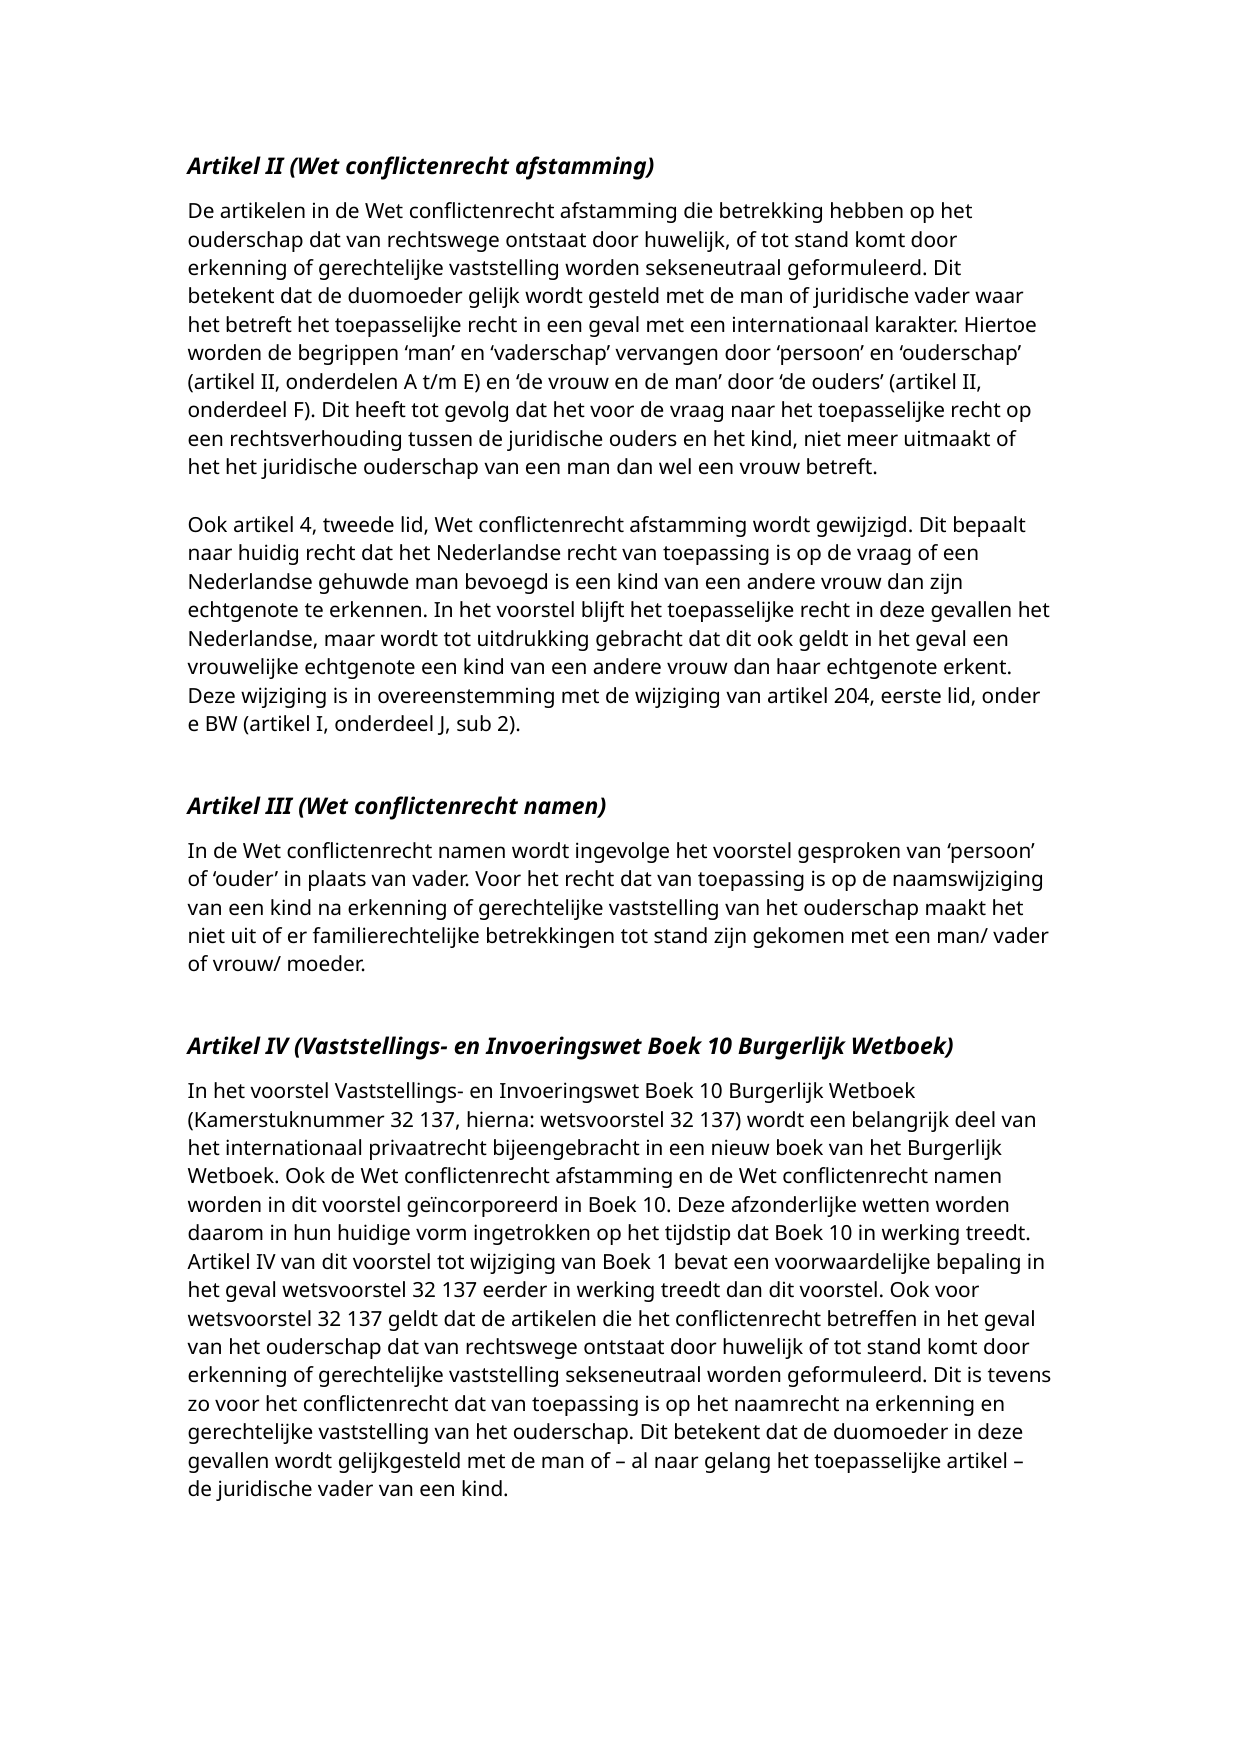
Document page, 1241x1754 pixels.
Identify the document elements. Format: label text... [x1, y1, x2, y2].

subtitle Artikel II (Wet conflictenrecht afstamming) [187, 150, 1053, 181]
text In het voorstel Vaststellings- en Invoeringswet Boek 10 Burgerlijk Wetboek (Kamerstuknummer 32 137, hierna: wetsvoorstel 32 137) wordt een belangrijk deel van het internationaal privaatrecht bijeengebracht in een nieuw boek van het Burgerlijk Wetboek. Ook de Wet conflictenrecht afstamming en de Wet conflictenrecht namen worden in dit voorstel geïncorporeerd in Boek 10. Deze afzonderlijke wetten worden daarom in hun huidige vorm ingetrokken op het tijdstip dat Boek 10 in werking treedt. [187, 1076, 1053, 1247]
text In de Wet conflictenrecht namen wordt ingevolge het voorstel gesproken van ‘persoon’ of ‘ouder’ in plaats van vader. Voor het recht dat van toepassing is op de naamswijziging van een kind na erkenning of gerechtelijke vaststelling van het ouderschap maakt het niet uit of er familierechtelijke betrekkingen tot stand zijn gekomen met een man/ vader of vrouw/ moeder. [187, 836, 1053, 978]
text De artikelen in de Wet conflictenrecht afstamming die betrekking hebben op het ouderschap dat van rechtswege ontstaat door huwelijk, of tot stand komt door erkenning of gerechtelijke vaststelling worden sekseneutraal geformuleerd. Dit betekent dat de duomoeder gelijk wordt gesteld met de man of juridische vader waar het betreft het toepasselijke recht in een geval met een internationaal karakter. Hiertoe worden de begrippen ‘man’ en ‘vaderschap’ vervangen door ‘persoon’ en ‘ouderschap’ (artikel II, onderdelen A t/m E) en ‘de vrouw en de man’ door ‘de ouders’ (artikel II, onderdeel F). Dit heeft tot gevolg dat het voor de vraag naar het toepasselijke recht op een rechtsverhouding tussen de juridische ouders en het kind, niet meer uitmaakt of het het juridische ouderschap van een man dan wel een vrouw betreft. [187, 196, 1053, 481]
subtitle Artikel III (Wet conflictenrecht namen) [187, 789, 1053, 821]
text Artikel IV van dit voorstel tot wijziging van Boek 1 bevat een voorwaardelijke bepaling in het geval wetsvoorstel 32 137 eerder in werking treedt dan dit voorstel. Ook voor wetsvoorstel 32 137 geldt dat de artikelen die het conflictenrecht betreffen in het geval van het ouderschap dat van rechtswege ontstaat door huwelijk of tot stand komt door erkenning of gerechtelijke vaststelling sekseneutraal worden geformuleerd. Dit is tevens zo voor het conflictenrecht dat van toepassing is op het naamrecht na erkenning en gerechtelijke vaststelling van het ouderschap. Dit betekent dat de duomoeder in deze gevallen wordt gelijkgesteld met de man of – al naar gelang het toepasselijke artikel – de juridische vader van een kind. [187, 1247, 1053, 1503]
subtitle Artikel IV (Vaststellings- en Invoeringswet Boek 10 Burgerlijk Wetboek) [187, 1030, 1053, 1061]
text Ook artikel 4, tweede lid, Wet conflictenrecht afstamming wordt gewijzigd. Dit bepaalt naar huidig recht dat het Nederlandse recht van toepassing is op de vraag of een Nederlandse gehuwde man bevoegd is een kind van een andere vrouw dan zijn echtgenote te erkennen. In het voorstel blijft het toepasselijke recht in deze gevallen het Nederlandse, maar wordt tot uitdrukking gebracht dat dit ook geldt in het geval een vrouwelijke echtgenote een kind van een andere vrouw dan haar echtgenote erkent. Deze wijziging is in overeenstemming met de wijziging van artikel 204, eerste lid, onder e BW (artikel I, onderdeel J, sub 2). [187, 510, 1053, 738]
